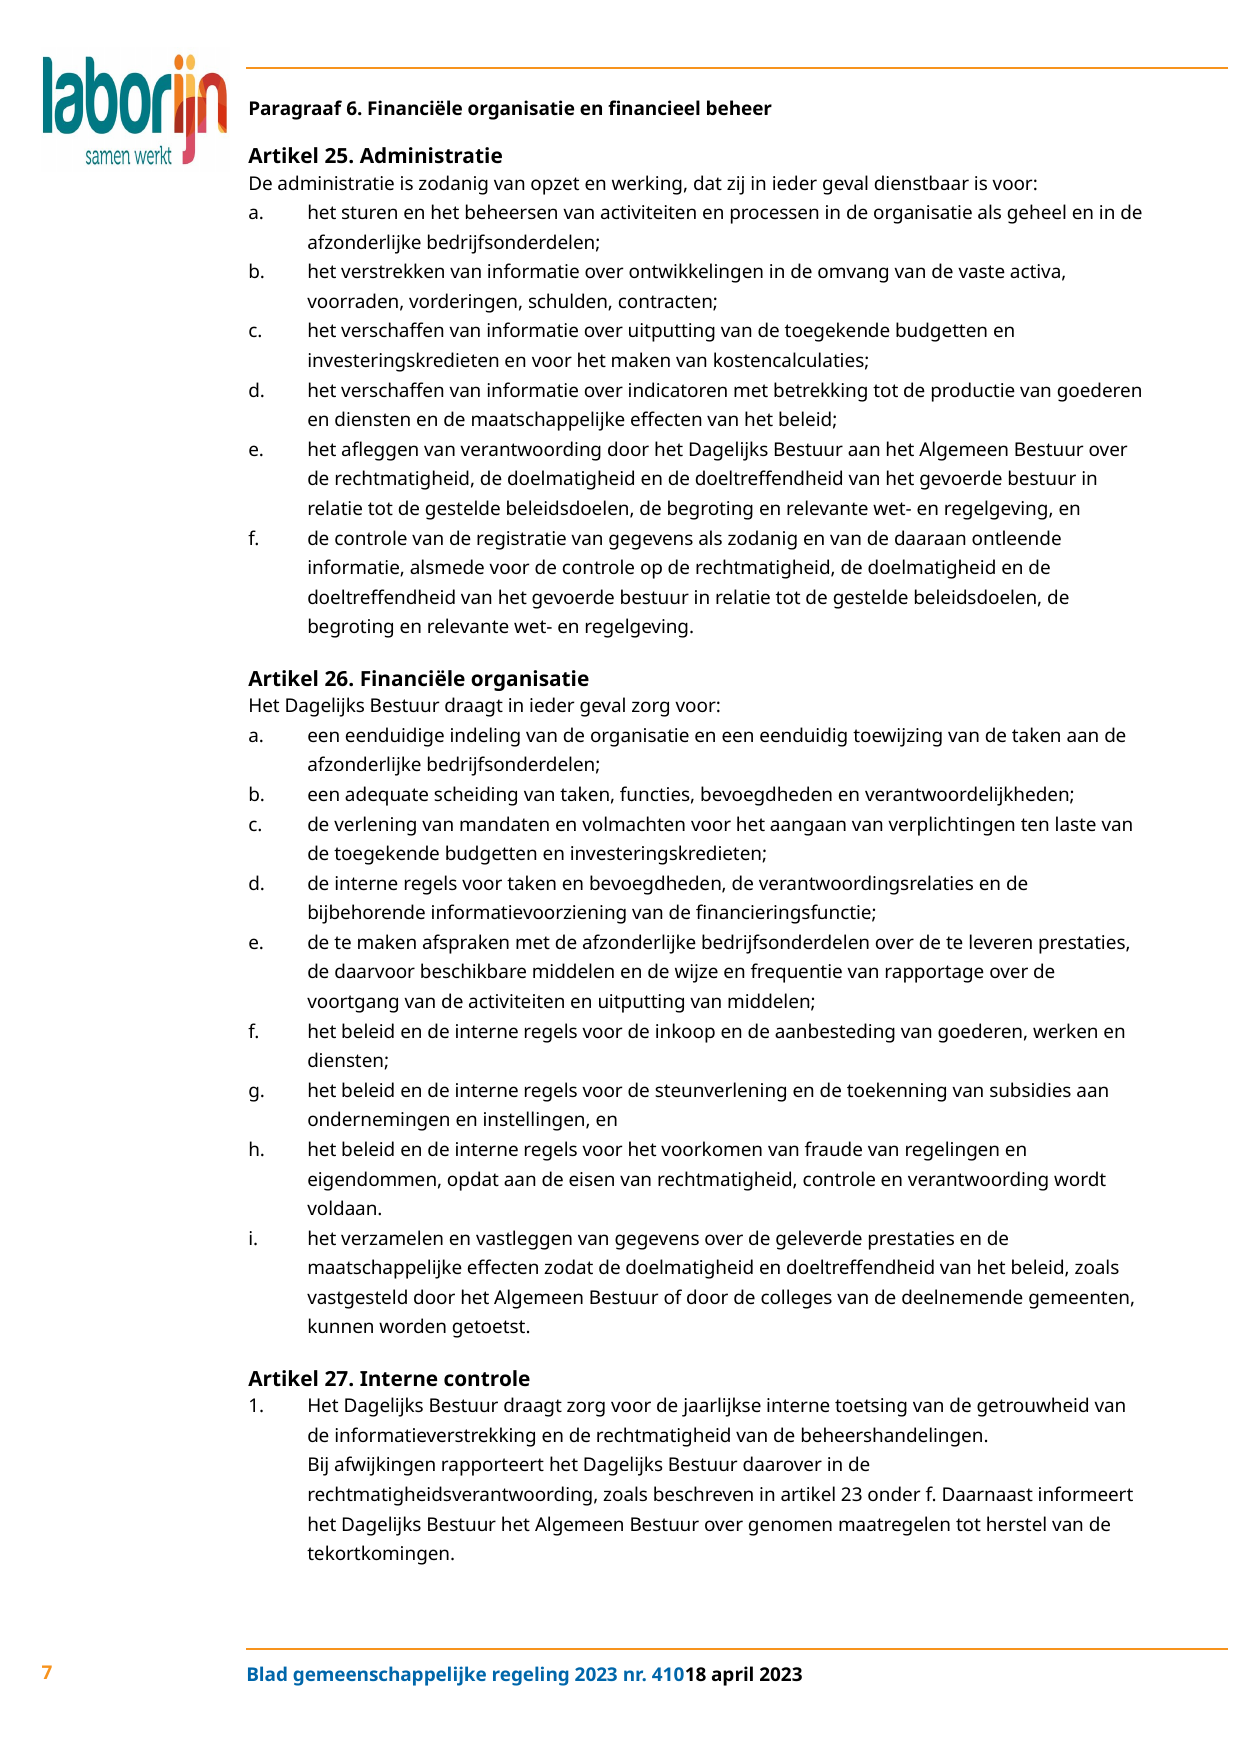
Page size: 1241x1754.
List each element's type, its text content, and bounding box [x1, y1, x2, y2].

list het verstrekken van informatie over ontwikkelingen in de omvang van de vaste activa, voorraden, vorderingen, schulden, contracten; [248, 258, 1152, 314]
list de controle van de registratie van gegevens als zodanig en van de daaraan ontleende informatie, alsmede voor de controle op de rechtmatigheid, de doelmatigheid en de doeltreffendheid van het gevoerde bestuur in relatie tot de gestelde beleidsdoelen, de begroting en relevante wet- en regelgeving. [248, 525, 1152, 639]
text Artikel 27. Interne controle [248, 1364, 1152, 1392]
list de te maken afspraken met de afzonderlijke bedrijfsonderdelen over de te leveren prestaties, de daarvoor beschikbare middelen en de wijze en frequentie van rapportage over de voortgang van de activiteiten en uitputting van middelen; [248, 929, 1152, 1014]
list het afleggen van verantwoording door het Dagelijks Bestuur aan het Algemeen Bestuur over de rechtmatigheid, de doelmatigheid en de doeltreffendheid van het gevoerde bestuur in relatie tot de gestelde beleidsdoelen, de begroting en relevante wet- en regelgeving, en [248, 436, 1152, 521]
text Artikel 25. Administratie [248, 141, 1152, 170]
list Het Dagelijks Bestuur draagt zorg voor de jaarlijkse interne toetsing van de getrouwheid van de informatieverstrekking en de rechtmatigheid van de beheershandelingen. [248, 1392, 1152, 1448]
list een adequate scheiding van taken, functies, bevoegdheden en verantwoordelijkheden; [248, 781, 1152, 807]
list het beleid en de interne regels voor de steunverlening en de toekenning van subsidies aan ondernemingen en instellingen, en [248, 1077, 1152, 1132]
text Paragraaf 6. Financiële organisatie en financieel beheer [248, 95, 1152, 121]
list de interne regels voor taken en bevoegdheden, de verantwoordingsrelaties en de bijbehorende informatievoorziening van de financieringsfunctie; [248, 870, 1152, 925]
text Artikel 26. Financiële organisatie [248, 664, 1152, 692]
text Het Dagelijks Bestuur draagt in ieder geval zorg voor: [248, 692, 1152, 718]
list een eenduidige indeling van de organisatie en een eenduidig toewijzing van de taken aan de afzonderlijke bedrijfsonderdelen; [248, 722, 1152, 777]
list het beleid en de interne regels voor de inkoop en de aanbesteding van goederen, werken en diensten; [248, 1018, 1152, 1073]
list het verschaffen van informatie over uitputting van de toegekende budgetten en investeringskredieten en voor het maken van kostencalculaties; [248, 318, 1152, 373]
list Bij afwijkingen rapporteert het Dagelijks Bestuur daarover in de rechtmatigheidsverantwoording, zoals beschreven in artikel 23 onder f. Daarnaast informeert het Dagelijks Bestuur het Algemeen Bestuur over genomen maatregelen tot herstel van de tekortkomingen. [248, 1452, 1152, 1566]
picture [41, 47, 231, 172]
list het beleid en de interne regels voor het voorkomen van fraude van regelingen en eigendommen, opdat aan de eisen van rechtmatigheid, controle en verantwoording wordt voldaan. [248, 1136, 1152, 1221]
list het verschaffen van informatie over indicatoren met betrekking tot de productie van goederen en diensten en de maatschappelijke effecten van het beleid; [248, 377, 1152, 432]
list de verlening van mandaten en volmachten voor het aangaan van verplichtingen ten laste van de toegekende budgetten en investeringskredieten; [248, 811, 1152, 866]
list het sturen en het beheersen van activiteiten en processen in de organisatie als geheel en in de afzonderlijke bedrijfsonderdelen; [248, 199, 1152, 255]
list het verzamelen en vastleggen van gegevens over de geleverde prestaties en de maatschappelijke effecten zodat de doelmatigheid en doeltreffendheid van het beleid, zoals vastgesteld door het Algemeen Bestuur of door de colleges van de deelnemende gemeenten, kunnen worden getoetst. [248, 1225, 1152, 1339]
text De administratie is zodanig van opzet en werking, dat zij in ieder geval dienstbaar is voor: [248, 170, 1152, 196]
